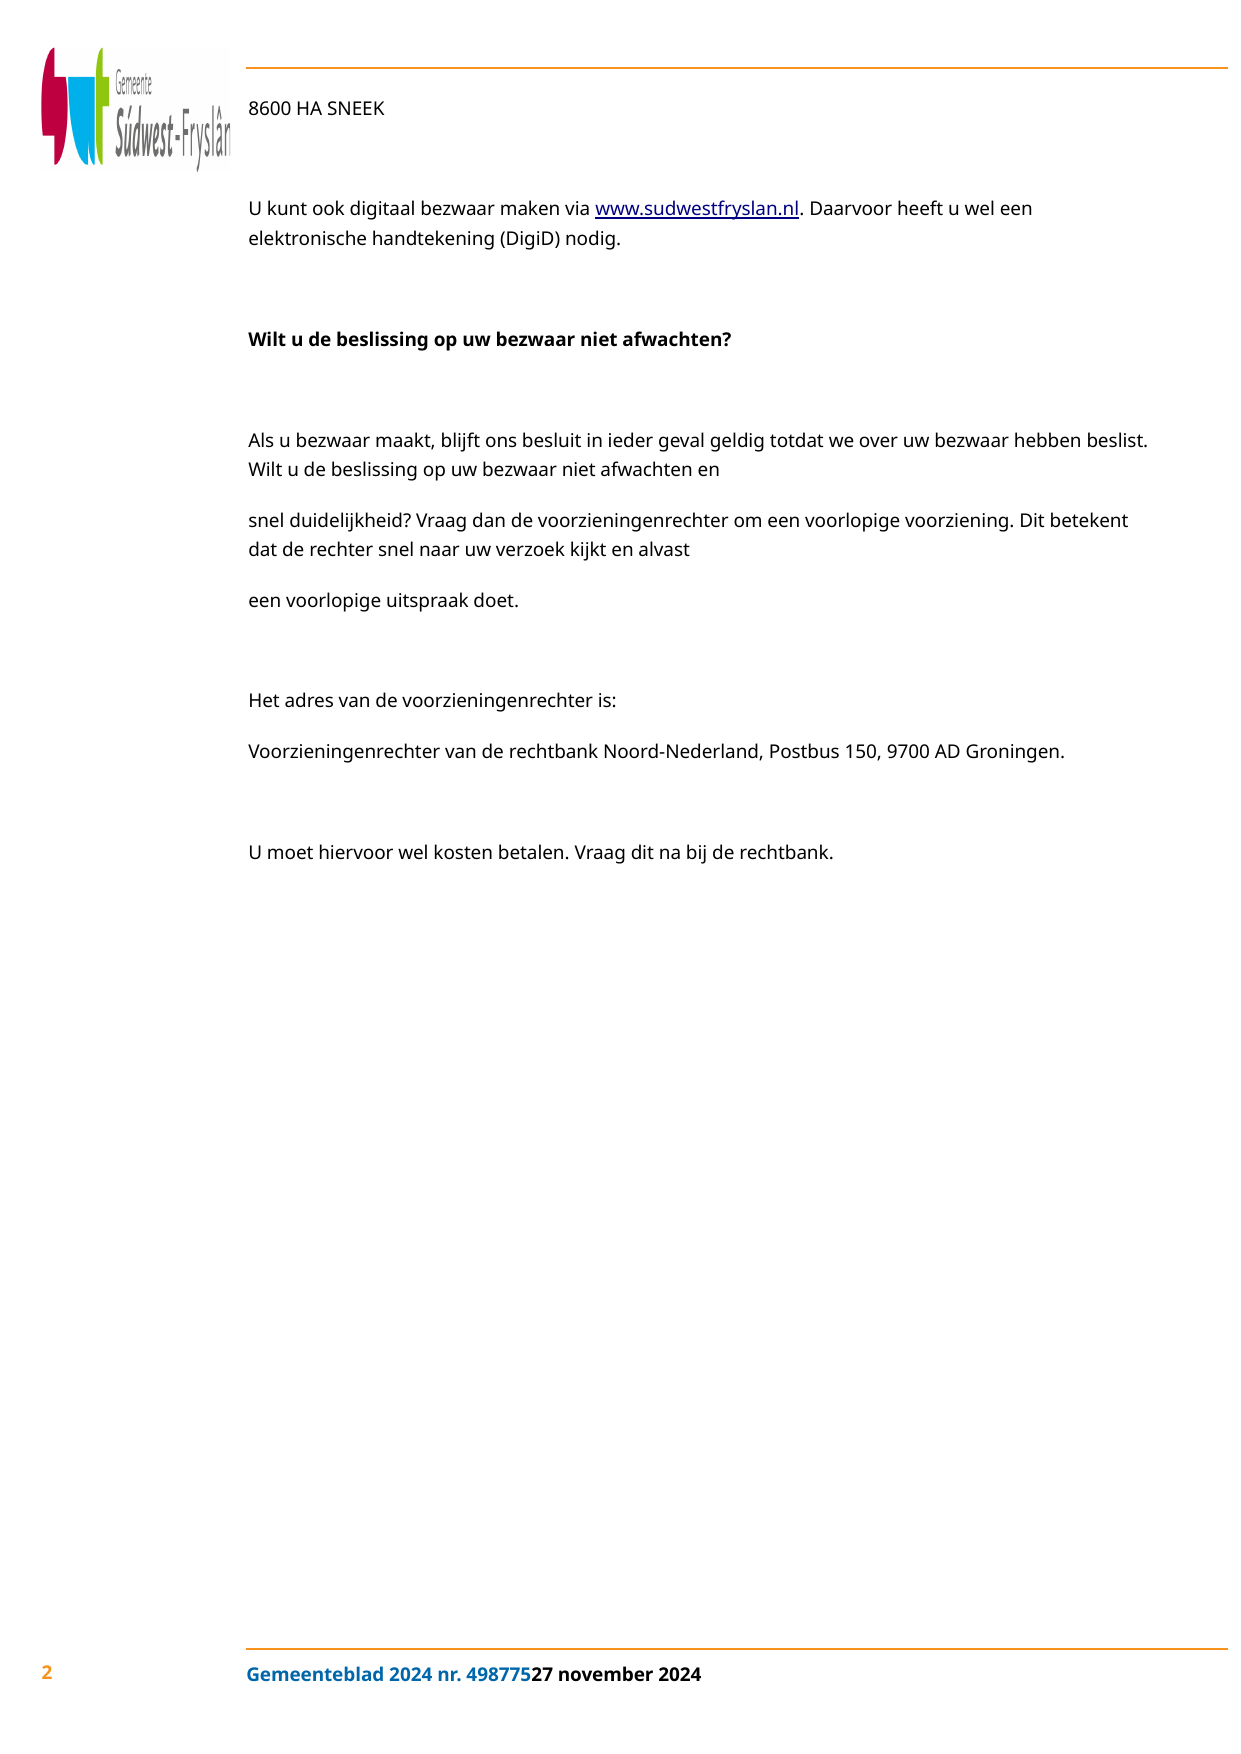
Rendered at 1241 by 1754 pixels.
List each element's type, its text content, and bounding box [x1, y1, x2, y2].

text Als u bezwaar maakt, blijft ons besluit in ieder geval geldig totdat we over uw bezwaar hebben beslist. Wilt u de beslissing op uw bezwaar niet afwachten en [248, 427, 1152, 482]
text Wilt u de beslissing op uw bezwaar niet afwachten? [248, 326, 1152, 352]
text snel duidelijkheid? Vraag dan de voorzieningenrechter om een voorlopige voorziening. Dit betekent dat de rechter snel naar uw verzoek kijkt en alvast [248, 507, 1152, 562]
text U kunt ook digitaal bezwaar maken via www.sudwestfryslan.nl. Daarvoor heeft u wel een elektronische handtekening (DigiD) nodig. [248, 196, 1152, 251]
text een voorlopige uitspraak doet. [248, 587, 1152, 613]
text 8600 HA SNEEK [248, 95, 1152, 121]
text Voorzieningenrechter van de rechtbank Noord-Nederland, Postbus 150, 9700 AD Groningen. [248, 738, 1152, 764]
picture [41, 47, 231, 172]
text Het adres van de voorzieningenrechter is: [248, 688, 1152, 713]
text U moet hiervoor wel kosten betalen. Vraag dit na bij de rechtbank. [248, 839, 1152, 865]
